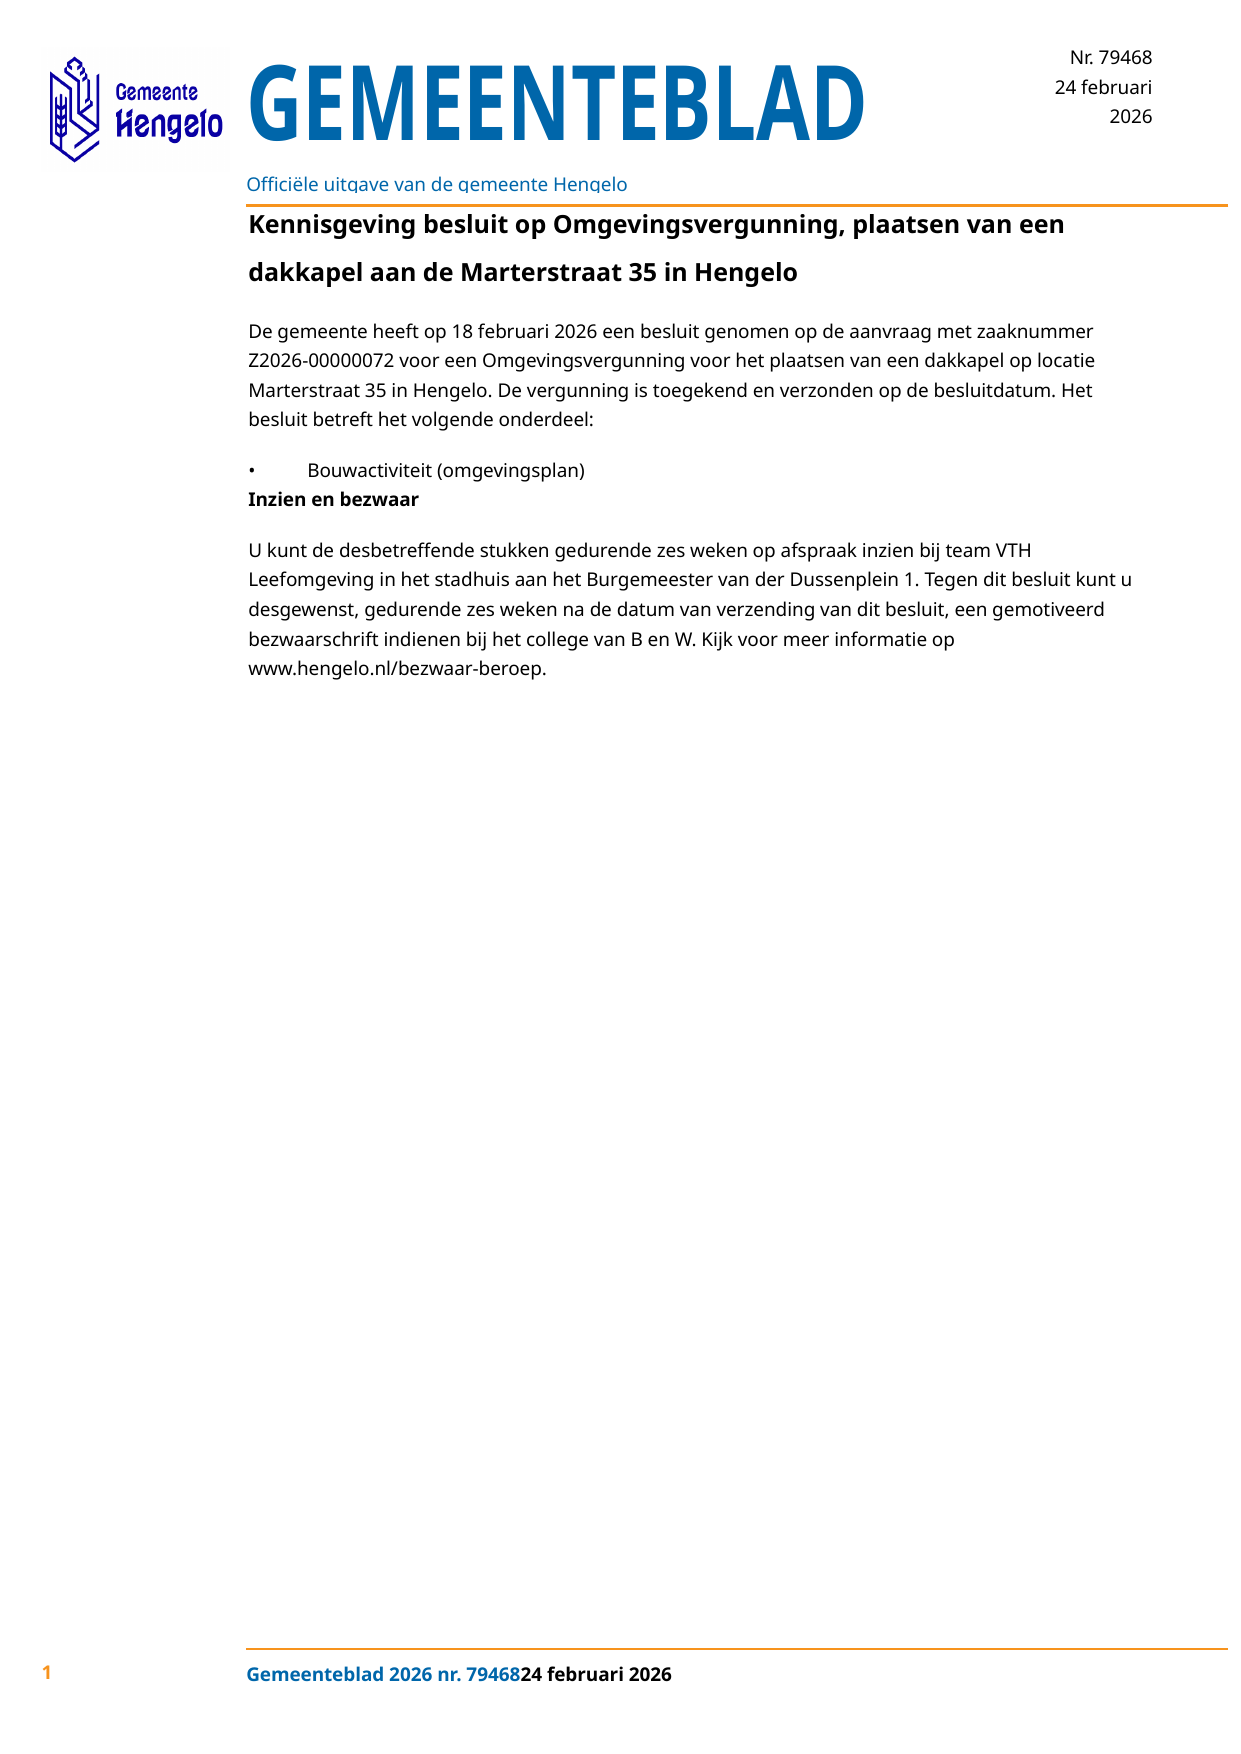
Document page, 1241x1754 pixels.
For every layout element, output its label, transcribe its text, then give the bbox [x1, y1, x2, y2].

text Kennisgeving besluit op Omgevingsvergunning, plaatsen van een dakkapel aan de Marterstraat 35 in Hengelo [248, 207, 1152, 288]
picture [41, 47, 231, 172]
list Bouwactiviteit (omgevingsplan) [248, 457, 1152, 483]
text U kunt de desbetreffende stukken gedurende zes weken op afspraak inzien bij team VTH Leefomgeving in het stadhuis aan het Burgemeester van der Dussenplein 1. Tegen dit besluit kunt u desgewenst, gedurende zes weken na de datum van verzending van dit besluit, een gemotiveerd bezwaarschrift indienen bij het college van B en W. Kijk voor meer informatie op www.hengelo.nl/bezwaar-beroep. [248, 537, 1152, 681]
text De gemeente heeft op 18 februari 2026 een besluit genomen op de aanvraag met zaaknummer Z2026-00000072 voor een Omgevingsvergunning voor het plaatsen van een dakkapel op locatie Marterstraat 35 in Hengelo. De vergunning is toegekend en verzonden op de besluitdatum. Het besluit betreft het volgende onderdeel: [248, 318, 1152, 432]
text Inzien en bezwaar [248, 487, 1152, 512]
